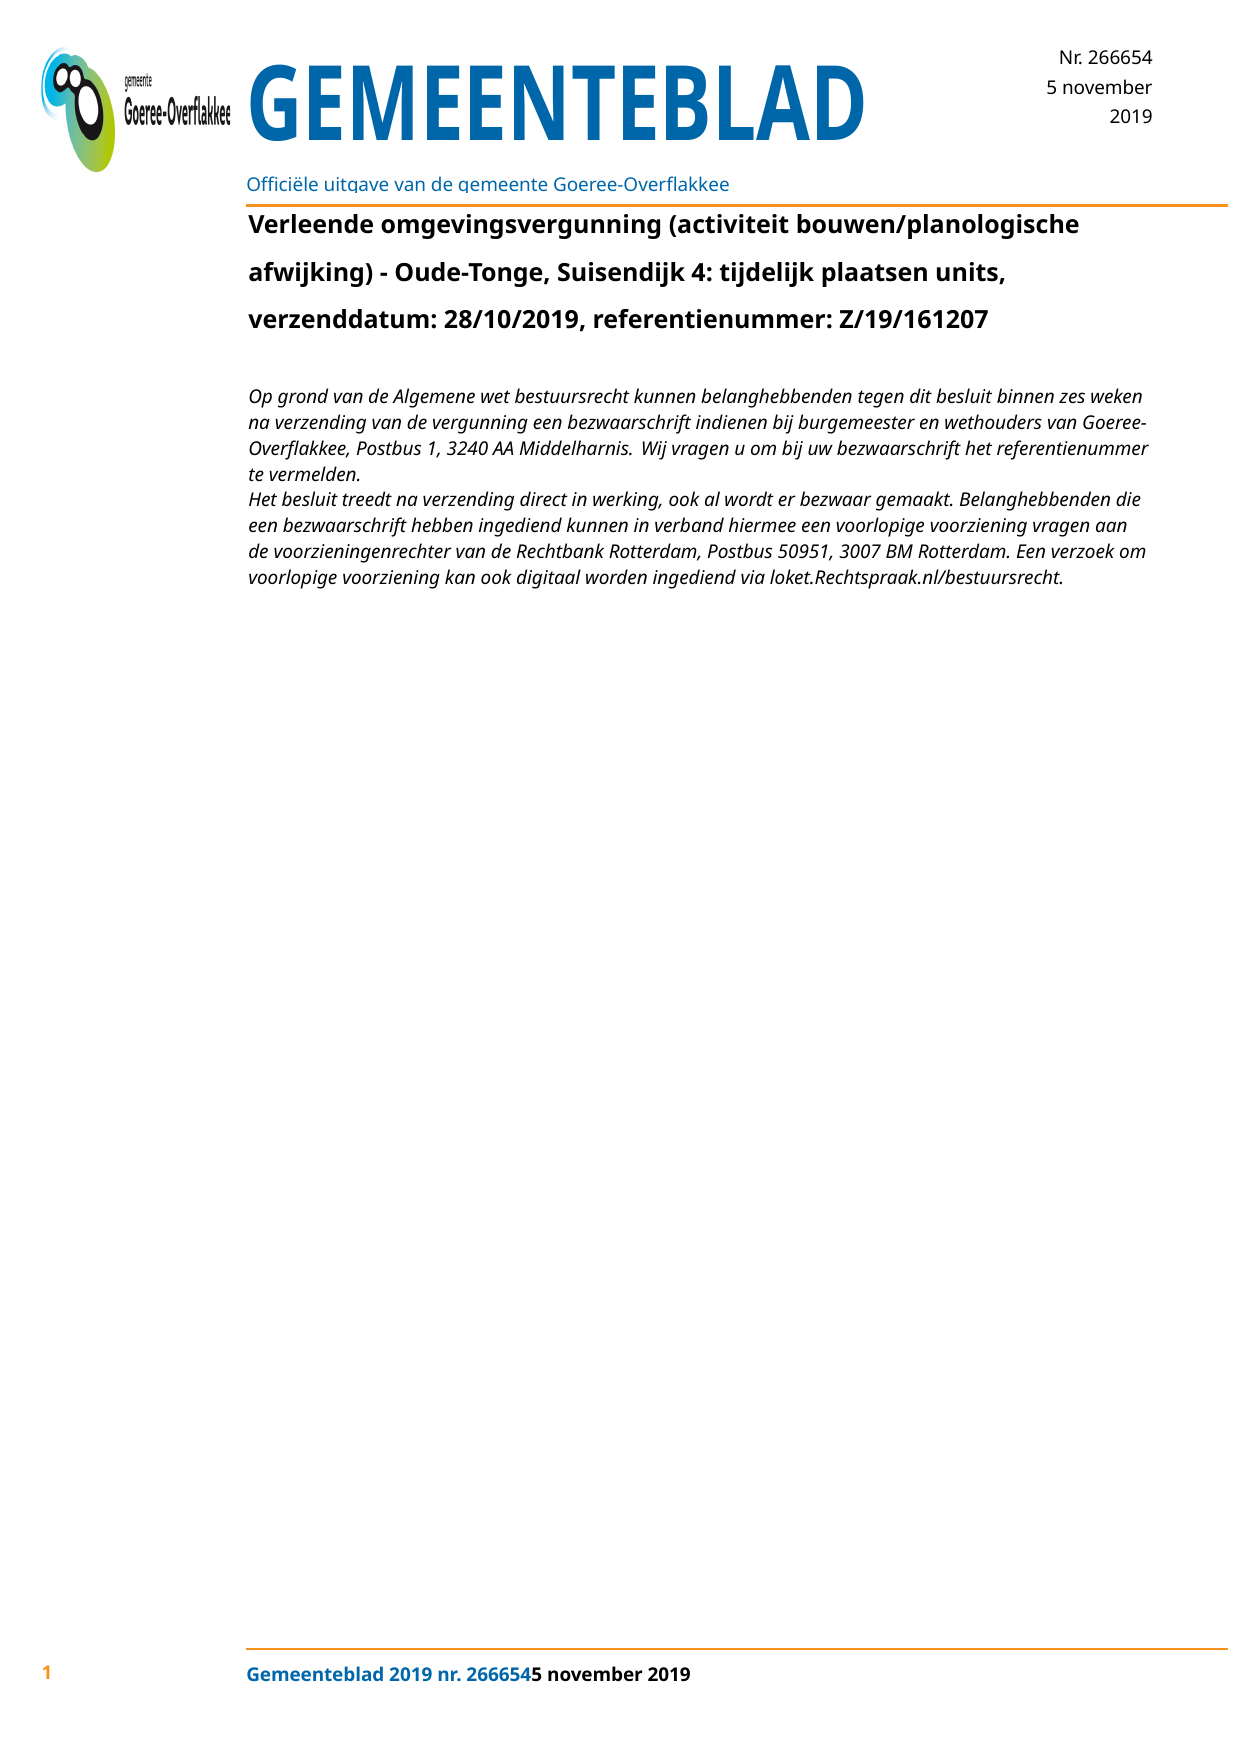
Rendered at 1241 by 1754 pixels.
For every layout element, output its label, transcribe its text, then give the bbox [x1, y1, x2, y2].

text Op grond van de Algemene wet bestuursrecht kunnen belanghebbenden tegen dit besluit binnen zes weken na verzending van de vergunning een bezwaarschrift indienen bij burgemeester en wethouders van Goeree-Overflakkee, Postbus 1, 3240 AA Middelharnis. Wij vragen u om bij uw bezwaarschrift het referentienummer te vermelden. [248, 384, 1152, 487]
picture [41, 47, 231, 172]
text Het besluit treedt na verzending direct in werking, ook al wordt er bezwaar gemaakt. Belanghebbenden die een bezwaarschrift hebben ingediend kunnen in verband hiermee een voorlopige voorziening vragen aan de voorzieningenrechter van de Rechtbank Rotterdam, Postbus 50951, 3007 BM Rotterdam. Een verzoek om voorlopige voorziening kan ook digitaal worden ingediend via loket.Rechtspraak.nl/bestuursrecht. [248, 487, 1152, 589]
text Verleende omgevingsvergunning (activiteit bouwen/planologische afwijking) - Oude-Tonge, Suisendijk 4: tijdelijk plaatsen units, verzenddatum: 28/10/2019, referentienummer: Z/19/161207 [248, 207, 1152, 336]
